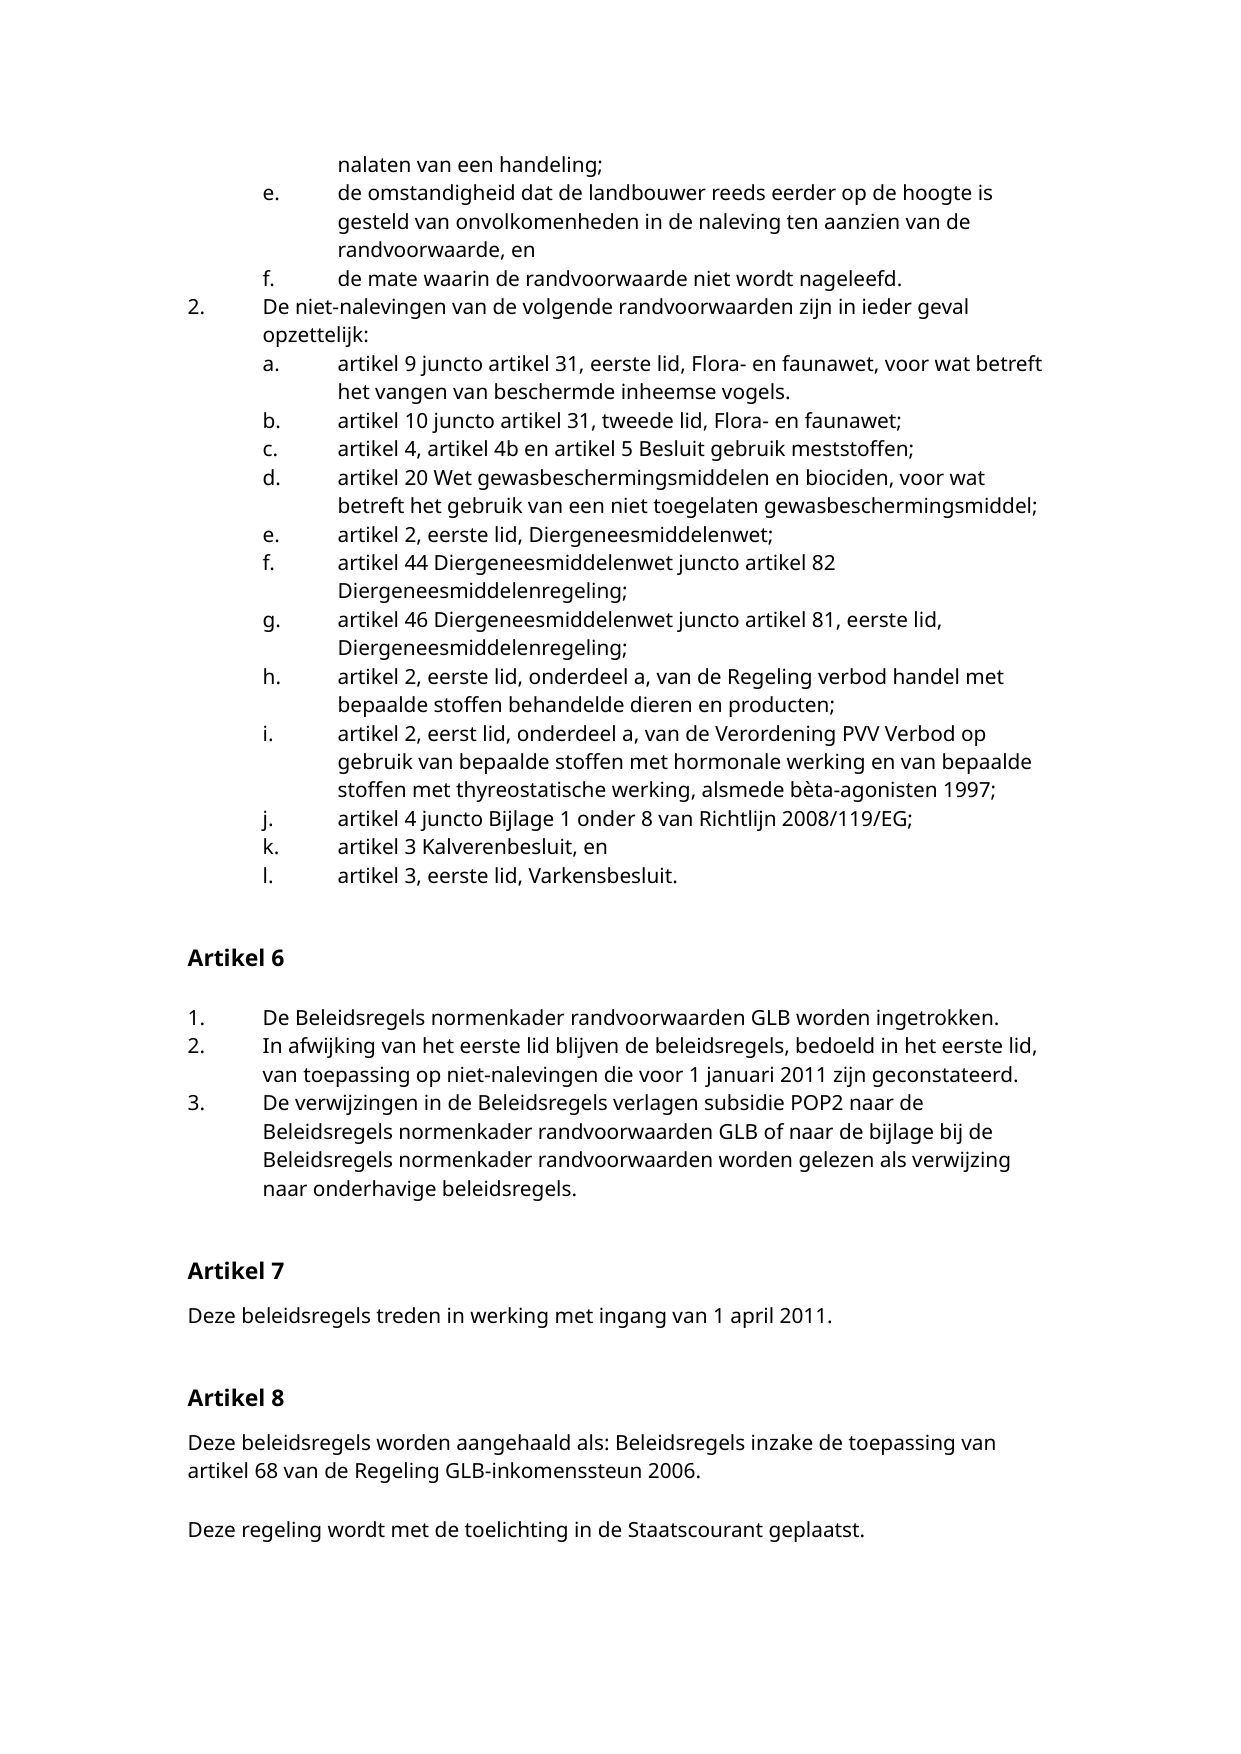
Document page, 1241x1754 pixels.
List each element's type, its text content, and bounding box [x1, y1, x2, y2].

list artikel 20 Wet gewasbeschermingsmiddelen en biociden, voor wat betreft het gebruik van een niet toegelaten gewasbeschermingsmiddel; [262, 463, 1053, 520]
list artikel 3, eerste lid, Varkensbesluit. [262, 861, 1053, 889]
list artikel 10 juncto artikel 31, tweede lid, Flora- en faunawet; [262, 406, 1053, 434]
list In afwijking van het eerste lid blijven de beleidsregels, bedoeld in het eerste lid, van toepassing op niet-nalevingen die voor 1 januari 2011 zijn geconstateerd. [187, 1032, 1053, 1088]
list De verwijzingen in de Beleidsregels verlagen subsidie POP2 naar de Beleidsregels normenkader randvoorwaarden GLB of naar de bijlage bij de Beleidsregels normenkader randvoorwaarden worden gelezen als verwijzing naar onderhavige beleidsregels. [187, 1088, 1053, 1202]
subtitle Artikel 8 [187, 1382, 1053, 1413]
list nalaten van een handeling; [262, 150, 1053, 178]
list de mate waarin de randvoorwaarde niet wordt nageleefd. [262, 264, 1053, 292]
list artikel 4, artikel 4b en artikel 5 Besluit gebruik meststoffen; [262, 434, 1053, 463]
list artikel 9 juncto artikel 31, eerste lid, Flora- en faunawet, voor wat betreft het vangen van beschermde inheemse vogels. [262, 349, 1053, 406]
list de omstandigheid dat de landbouwer reeds eerder op de hoogte is gesteld van onvolkomenheden in de naleving ten aanzien van de randvoorwaarde, en [262, 178, 1053, 264]
list artikel 44 Diergeneesmiddelenwet juncto artikel 82 Diergeneesmiddelenregeling; [262, 548, 1053, 605]
text Deze beleidsregels worden aangehaald als: Beleidsregels inzake de toepassing van artikel 68 van de Regeling GLB-inkomenssteun 2006. [187, 1428, 1053, 1485]
list artikel 3 Kalverenbesluit, en [262, 832, 1053, 861]
list artikel 46 Diergeneesmiddelenwet juncto artikel 81, eerste lid, Diergeneesmiddelenregeling; [262, 605, 1053, 662]
subtitle Artikel 6 [187, 942, 1053, 973]
list artikel 2, eerste lid, onderdeel a, van de Regeling verbod handel met bepaalde stoffen behandelde dieren en producten; [262, 662, 1053, 719]
list artikel 4 juncto Bijlage 1 onder 8 van Richtlijn 2008/119/EG; [262, 804, 1053, 832]
list artikel 2, eerst lid, onderdeel a, van de Verordening PVV Verbod op gebruik van bepaalde stoffen met hormonale werking en van bepaalde stoffen met thyreostatische werking, alsmede bèta-agonisten 1997; [262, 719, 1053, 804]
text Deze regeling wordt met de toelichting in de Staatscourant geplaatst. [187, 1515, 1053, 1543]
list De niet-nalevingen van de volgende randvoorwaarden zijn in ieder geval opzettelijk: [187, 292, 1053, 349]
subtitle Artikel 7 [187, 1255, 1053, 1286]
text Deze beleidsregels treden in werking met ingang van 1 april 2011. [187, 1301, 1053, 1329]
list artikel 2, eerste lid, Diergeneesmiddelenwet; [262, 520, 1053, 548]
list De Beleidsregels normenkader randvoorwaarden GLB worden ingetrokken. [187, 1003, 1053, 1032]
